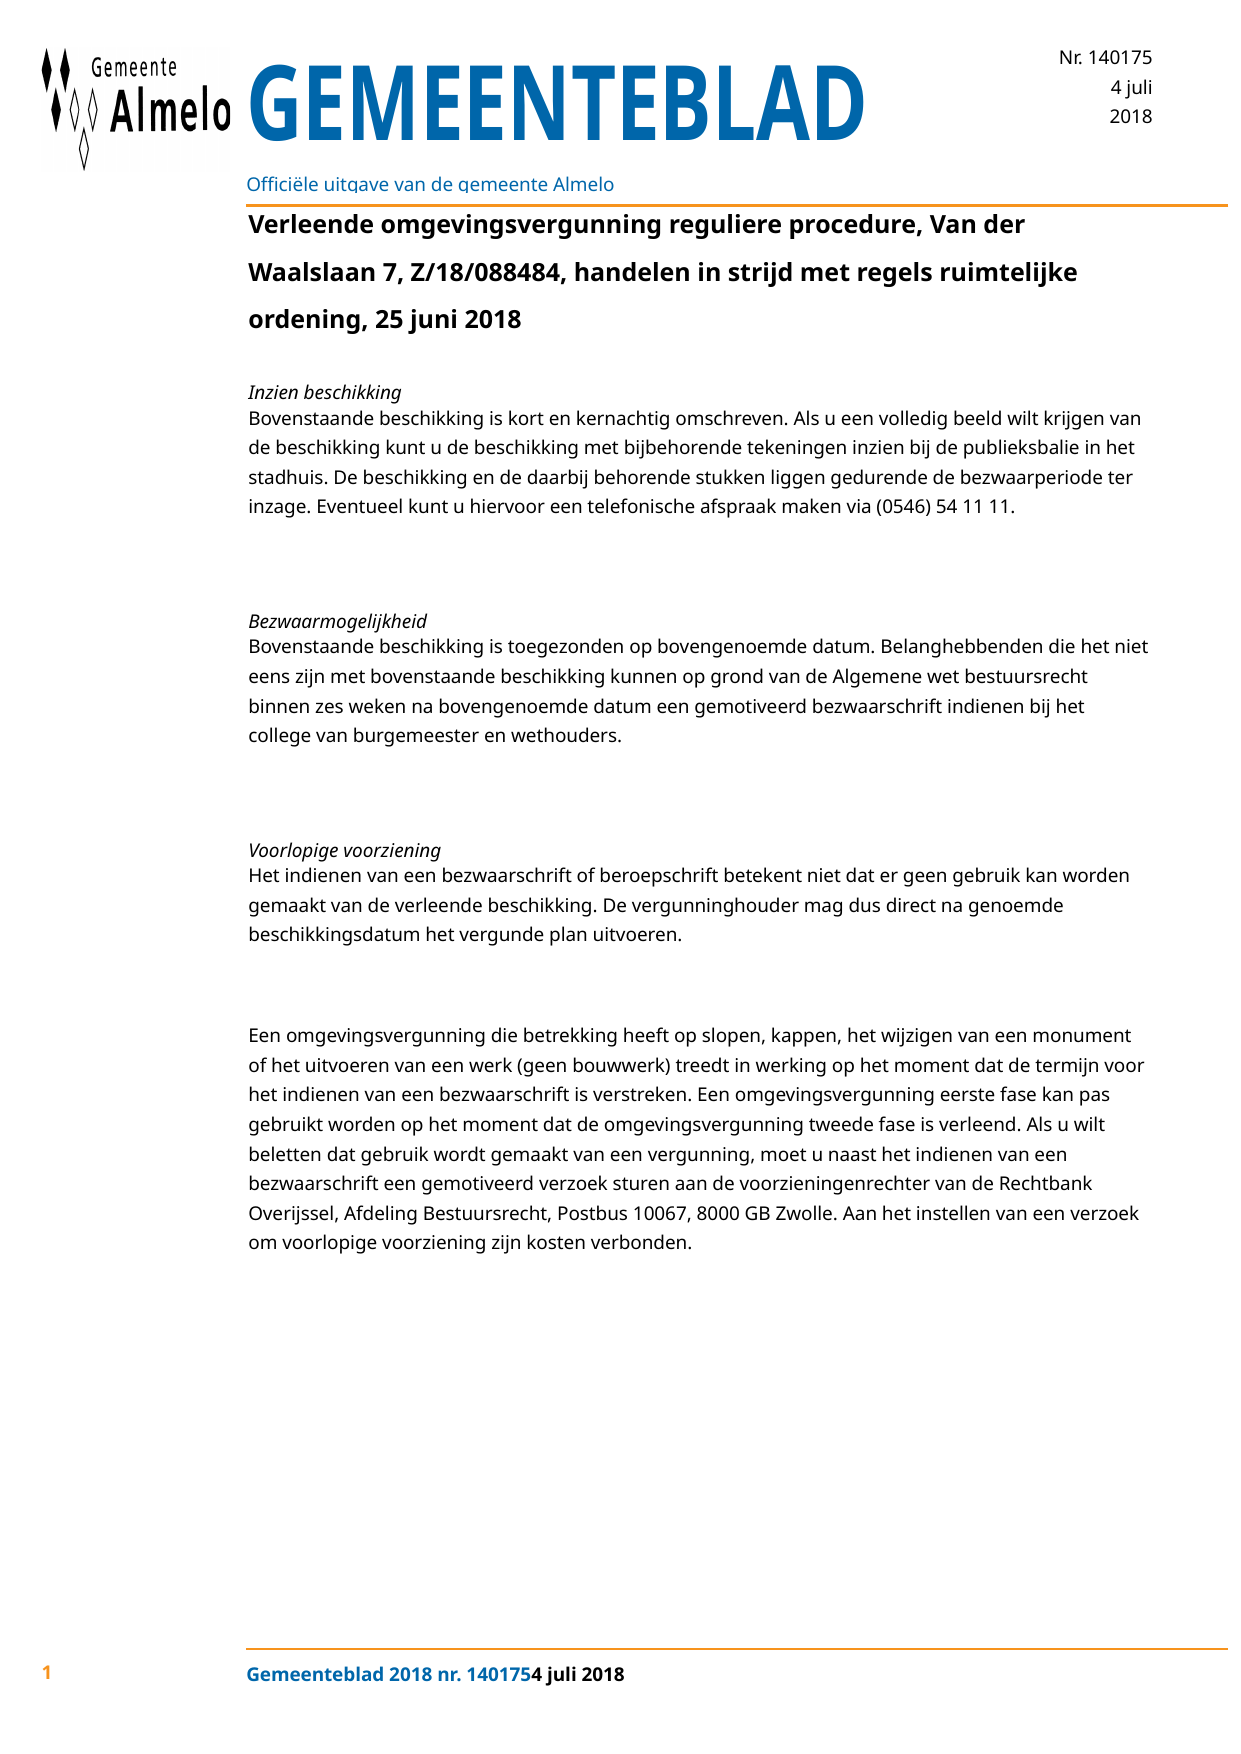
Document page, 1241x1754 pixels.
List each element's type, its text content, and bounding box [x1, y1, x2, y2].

text Bovenstaande beschikking is toegezonden op bovengenoemde datum. Belanghebbenden die het niet eens zijn met bovenstaande beschikking kunnen op grond van de Algemene wet bestuursrecht binnen zes weken na bovengenoemde datum een gemotiveerd bezwaarschrift indienen bij het college van burgemeester en wethouders. [248, 634, 1152, 748]
text Een omgevingsvergunning die betrekking heeft op slopen, kappen, het wijzigen van een monument of het uitvoeren van een werk (geen bouwwerk) treedt in werking op het moment dat de termijn voor het indienen van een bezwaarschrift is verstreken. Een omgevingsvergunning eerste fase kan pas gebruikt worden op het moment dat de omgevingsvergunning tweede fase is verleend. Als u wilt beletten dat gebruik wordt gemaakt van een vergunning, moet u naast het indienen van een bezwaarschrift een gemotiveerd verzoek sturen aan de voorzieningenrechter van de Rechtbank Overijssel, Afdeling Bestuursrecht, Postbus 10067, 8000 GB Zwolle. Aan het instellen van een verzoek om voorlopige voorziening zijn kosten verbonden. [248, 1022, 1152, 1255]
text Verleende omgevingsvergunning reguliere procedure, Van der Waalslaan 7, Z/18/088484, handelen in strijd met regels ruimtelijke ordening, 25 juni 2018 [248, 207, 1152, 336]
text Inzien beschikking [248, 379, 1152, 405]
picture [41, 47, 231, 172]
text Het indienen van een bezwaarschrift of beroepschrift betekent niet dat er geen gebruik kan worden gemaakt van de verleende beschikking. De vergunninghouder mag dus direct na genoemde beschikkingsdatum het vergunde plan uitvoeren. [248, 862, 1152, 947]
text Bezwaarmogelijkheid [248, 608, 1152, 634]
text Bovenstaande beschikking is kort en kernachtig omschreven. Als u een volledig beeld wilt krijgen van de beschikking kunt u de beschikking met bijbehorende tekeningen inzien bij de publieksbalie in het stadhuis. De beschikking en de daarbij behorende stukken liggen gedurende de bezwaarperiode ter inzage. Eventueel kunt u hiervoor een telefonische afspraak maken via (0546) 54 11 11. [248, 405, 1152, 519]
text Voorlopige voorziening [248, 837, 1152, 862]
